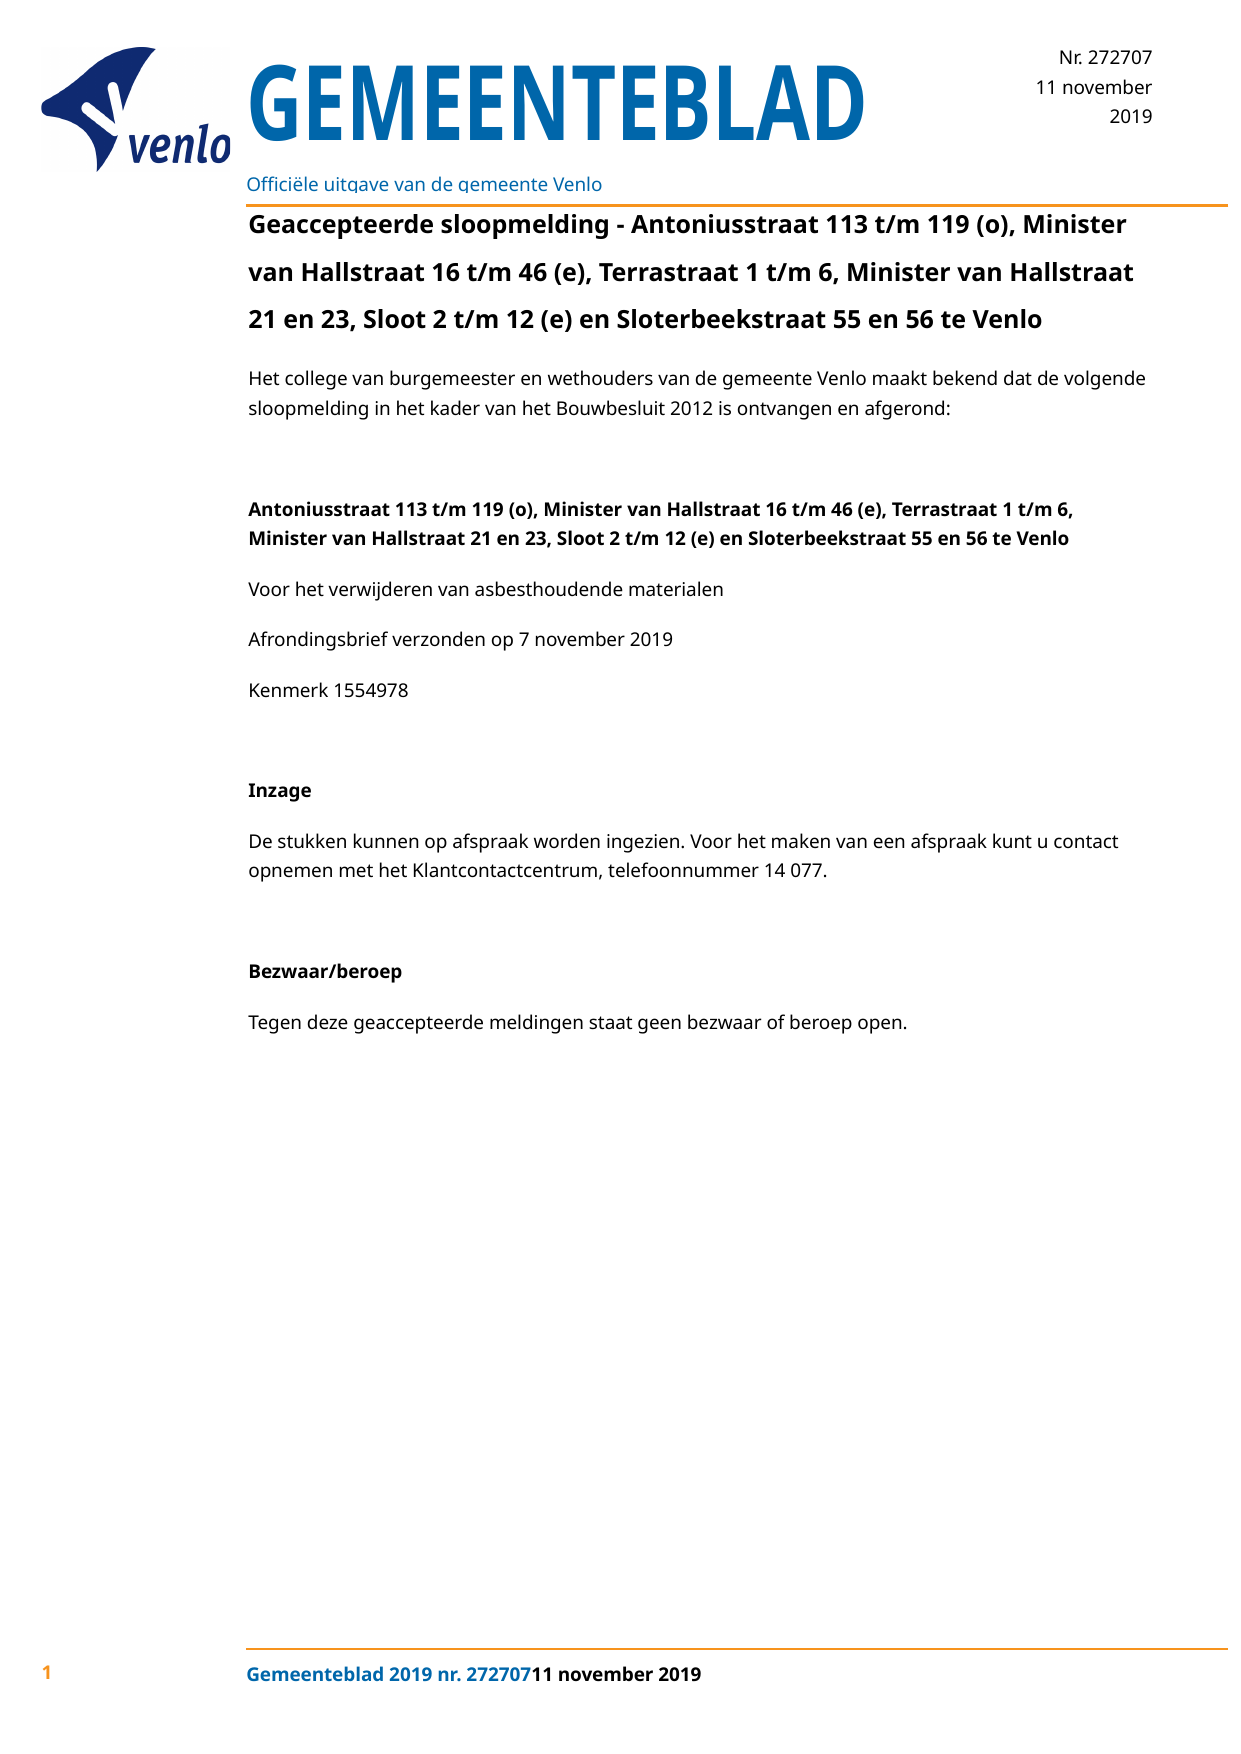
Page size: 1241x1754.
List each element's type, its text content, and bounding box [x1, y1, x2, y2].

text Antoniusstraat 113 t/m 119 (o), Minister van Hallstraat 16 t/m 46 (e), Terrastraat 1 t/m 6, Minister van Hallstraat 21 en 23, Sloot 2 t/m 12 (e) en Sloterbeekstraat 55 en 56 te Venlo [248, 496, 1152, 551]
text Afrondingsbrief verzonden op 7 november 2019 [248, 626, 1152, 652]
text Bezwaar/beroep [248, 958, 1152, 984]
text Kenmerk 1554978 [248, 677, 1152, 702]
text Voor het verwijderen van asbesthoudende materialen [248, 576, 1152, 602]
text Inzage [248, 778, 1152, 803]
text Tegen deze geaccepteerde meldingen staat geen bezwaar of beroep open. [248, 1009, 1152, 1034]
text Het college van burgemeester en wethouders van de gemeente Venlo maakt bekend dat de volgende sloopmelding in het kader van het Bouwbesluit 2012 is ontvangen en afgerond: [248, 366, 1152, 421]
text Geaccepteerde sloopmelding - Antoniusstraat 113 t/m 119 (o), Minister van Hallstraat 16 t/m 46 (e), Terrastraat 1 t/m 6, Minister van Hallstraat 21 en 23, Sloot 2 t/m 12 (e) en Sloterbeekstraat 55 en 56 te Venlo [248, 207, 1152, 336]
picture [41, 47, 231, 172]
text De stukken kunnen op afspraak worden ingezien. Voor het maken van een afspraak kunt u contact opnemen met het Klantcontactcentrum, telefoonnummer 14 077. [248, 828, 1152, 883]
